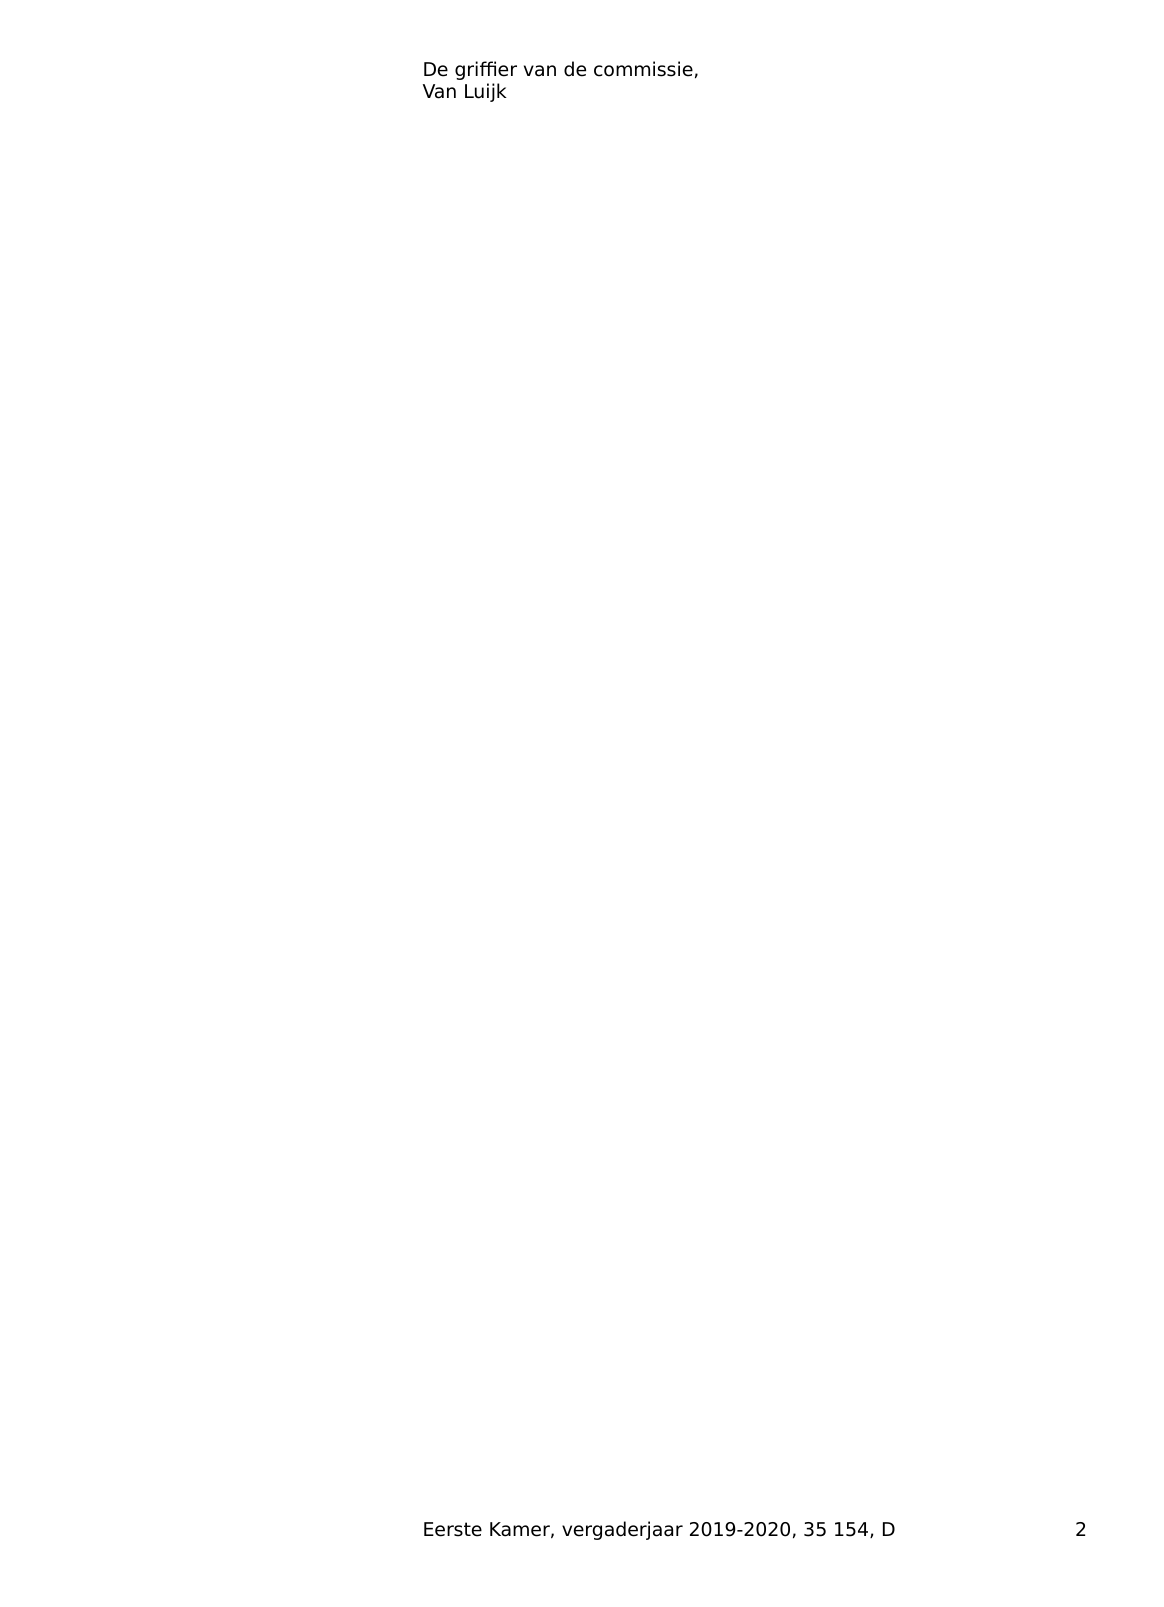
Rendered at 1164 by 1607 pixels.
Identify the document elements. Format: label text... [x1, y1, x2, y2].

text De griffier van de commissie, Van Luijk [422, 59, 1087, 103]
